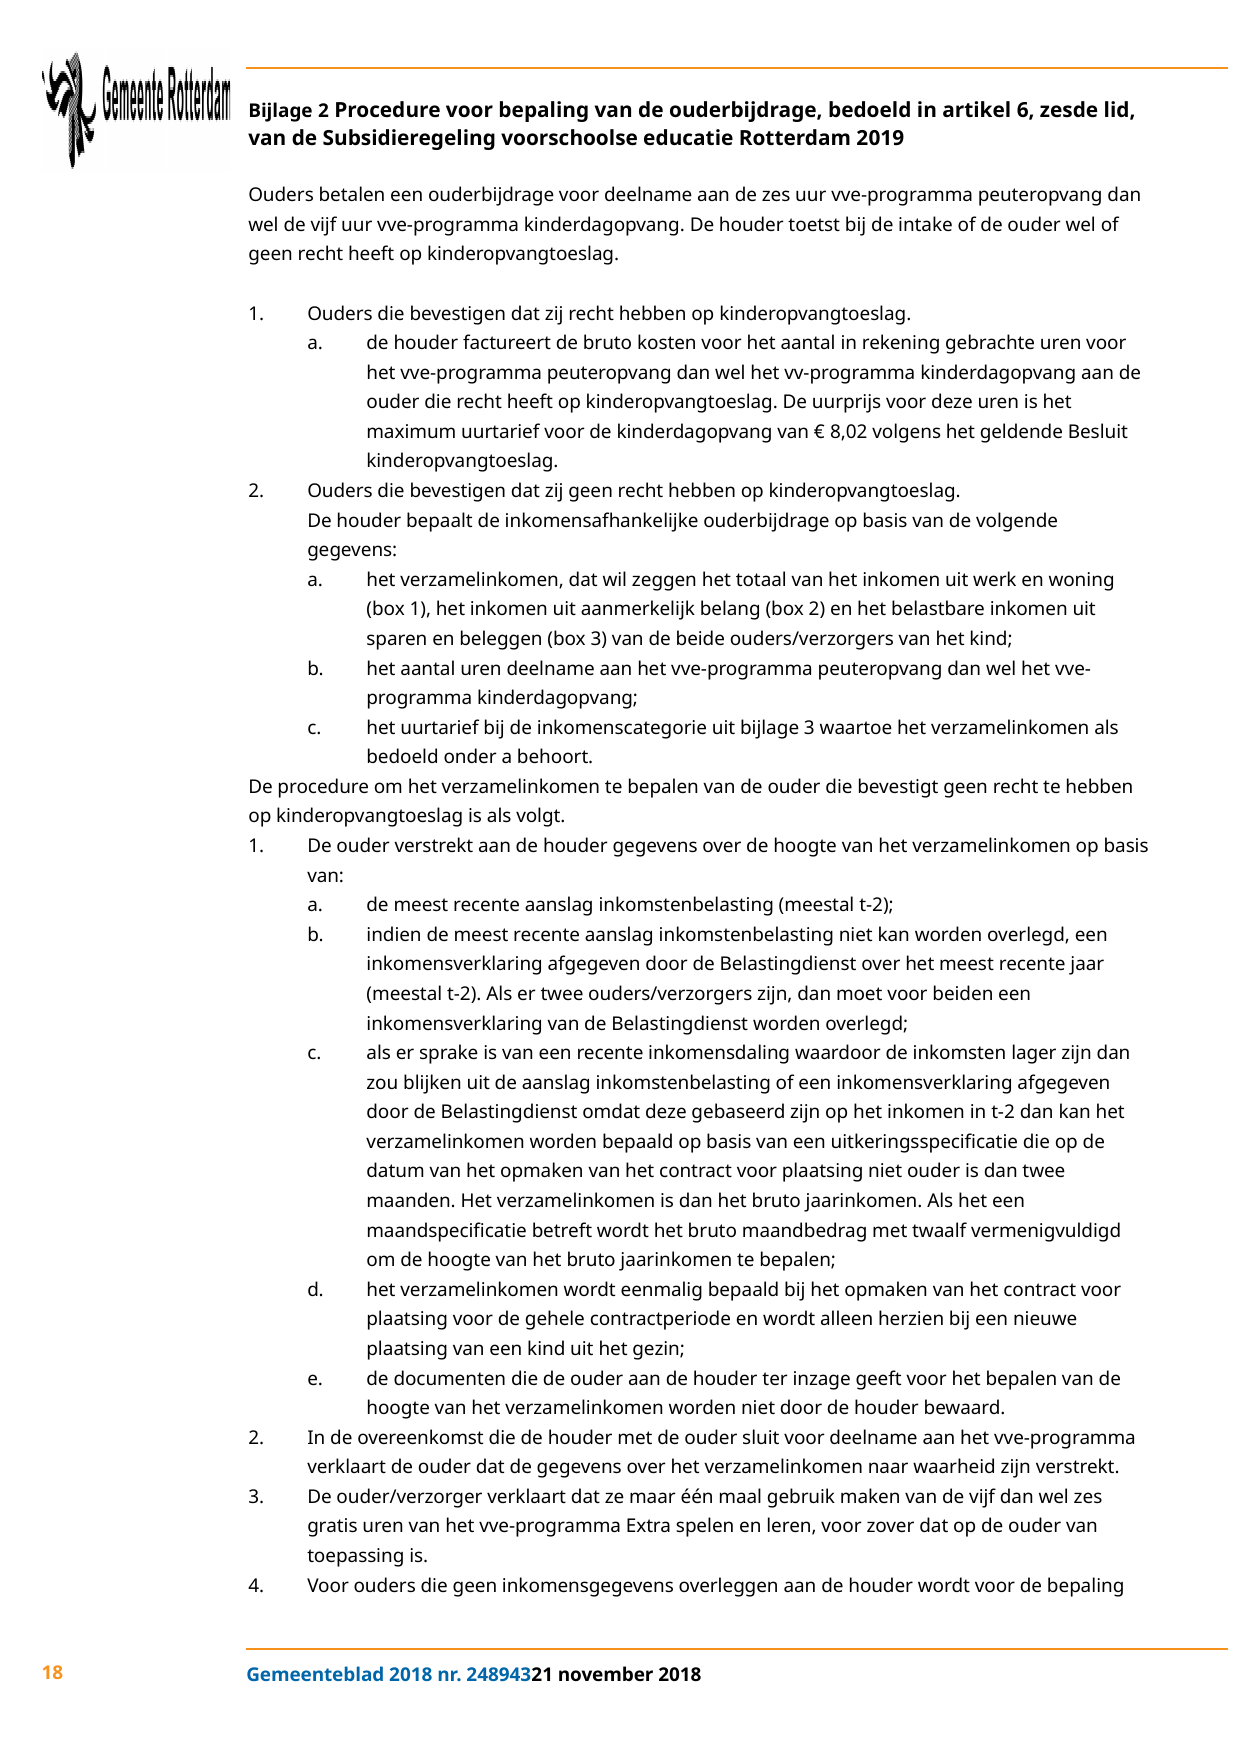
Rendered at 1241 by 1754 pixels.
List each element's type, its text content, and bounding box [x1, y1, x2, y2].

picture [41, 47, 231, 172]
list de documenten die de ouder aan de houder ter inzage geeft voor het bepalen van de hoogte van het verzamelinkomen worden niet door de houder bewaard. [307, 1365, 1152, 1420]
list het uurtarief bij de inkomenscategorie uit bijlage 3 waartoe het verzamelinkomen als bedoeld onder a behoort. [307, 714, 1152, 769]
list de meest recente aanslag inkomstenbelasting (meestal t-2); [307, 891, 1152, 917]
text Ouders betalen een ouderbijdrage voor deelname aan de zes uur vve-programma peuteropvang dan wel de vijf uur vve-programma kinderdagopvang. De houder toetst bij de intake of de ouder wel of geen recht heeft op kinderopvangtoeslag. [248, 181, 1152, 266]
text De procedure om het verzamelinkomen te bepalen van de ouder die bevestigt geen recht te hebben op kinderopvangtoeslag is als volgt. [248, 773, 1152, 828]
list Ouders die bevestigen dat zij geen recht hebben op kinderopvangtoeslag. [248, 477, 1152, 503]
list Voor ouders die geen inkomensgegevens overleggen aan de houder wordt voor de bepaling [248, 1572, 1152, 1597]
list In de overeenkomst die de houder met de ouder sluit voor deelname aan het vve-programma verklaart de ouder dat de gegevens over het verzamelinkomen naar waarheid zijn verstrekt. [248, 1424, 1152, 1479]
list De ouder verstrekt aan de houder gegevens over de hoogte van het verzamelinkomen op basis van: [248, 832, 1152, 887]
text Bijlage 2 Procedure voor bepaling van de ouderbijdrage, bedoeld in artikel 6, zesde lid, van de Subsidieregeling voorschoolse educatie Rotterdam 2019 [248, 95, 1152, 152]
list Ouders die bevestigen dat zij recht hebben op kinderopvangtoeslag. [248, 300, 1152, 325]
list als er sprake is van een recente inkomensdaling waardoor de inkomsten lager zijn dan zou blijken uit de aanslag inkomstenbelasting of een inkomensverklaring afgegeven door de Belastingdienst omdat deze gebaseerd zijn op het inkomen in t-2 dan kan het verzamelinkomen worden bepaald op basis van een uitkeringsspecificatie die op de datum van het opmaken van het contract voor plaatsing niet ouder is dan twee maanden. Het verzamelinkomen is dan het bruto jaarinkomen. Als het een maandspecificatie betreft wordt het bruto maandbedrag met twaalf vermenigvuldigd om de hoogte van het bruto jaarinkomen te bepalen; [307, 1039, 1152, 1272]
list indien de meest recente aanslag inkomstenbelasting niet kan worden overlegd, een inkomensverklaring afgegeven door de Belastingdienst over het meest recente jaar (meestal t-2). Als er twee ouders/verzorgers zijn, dan moet voor beiden een inkomensverklaring van de Belastingdienst worden overlegd; [307, 921, 1152, 1035]
list de houder factureert de bruto kosten voor het aantal in rekening gebrachte uren voor het vve-programma peuteropvang dan wel het vv-programma kinderdagopvang aan de ouder die recht heeft op kinderopvangtoeslag. De uurprijs voor deze uren is het maximum uurtarief voor de kinderdagopvang van € 8,02 volgens het geldende Besluit kinderopvangtoeslag. [307, 329, 1152, 473]
list het verzamelinkomen, dat wil zeggen het totaal van het inkomen uit werk en woning (box 1), het inkomen uit aanmerkelijk belang (box 2) en het belastbare inkomen uit sparen en beleggen (box 3) van de beide ouders/verzorgers van het kind; [307, 566, 1152, 651]
list het aantal uren deelname aan het vve-programma peuteropvang dan wel het vve-programma kinderdagopvang; [307, 655, 1152, 710]
list De ouder/verzorger verklaart dat ze maar één maal gebruik maken van de vijf dan wel zes gratis uren van het vve-programma Extra spelen en leren, voor zover dat op de ouder van toepassing is. [248, 1483, 1152, 1568]
list De houder bepaalt de inkomensafhankelijke ouderbijdrage op basis van de volgende gegevens: [248, 507, 1152, 562]
list het verzamelinkomen wordt eenmalig bepaald bij het opmaken van het contract voor plaatsing voor de gehele contractperiode en wordt alleen herzien bij een nieuwe plaatsing van een kind uit het gezin; [307, 1276, 1152, 1361]
